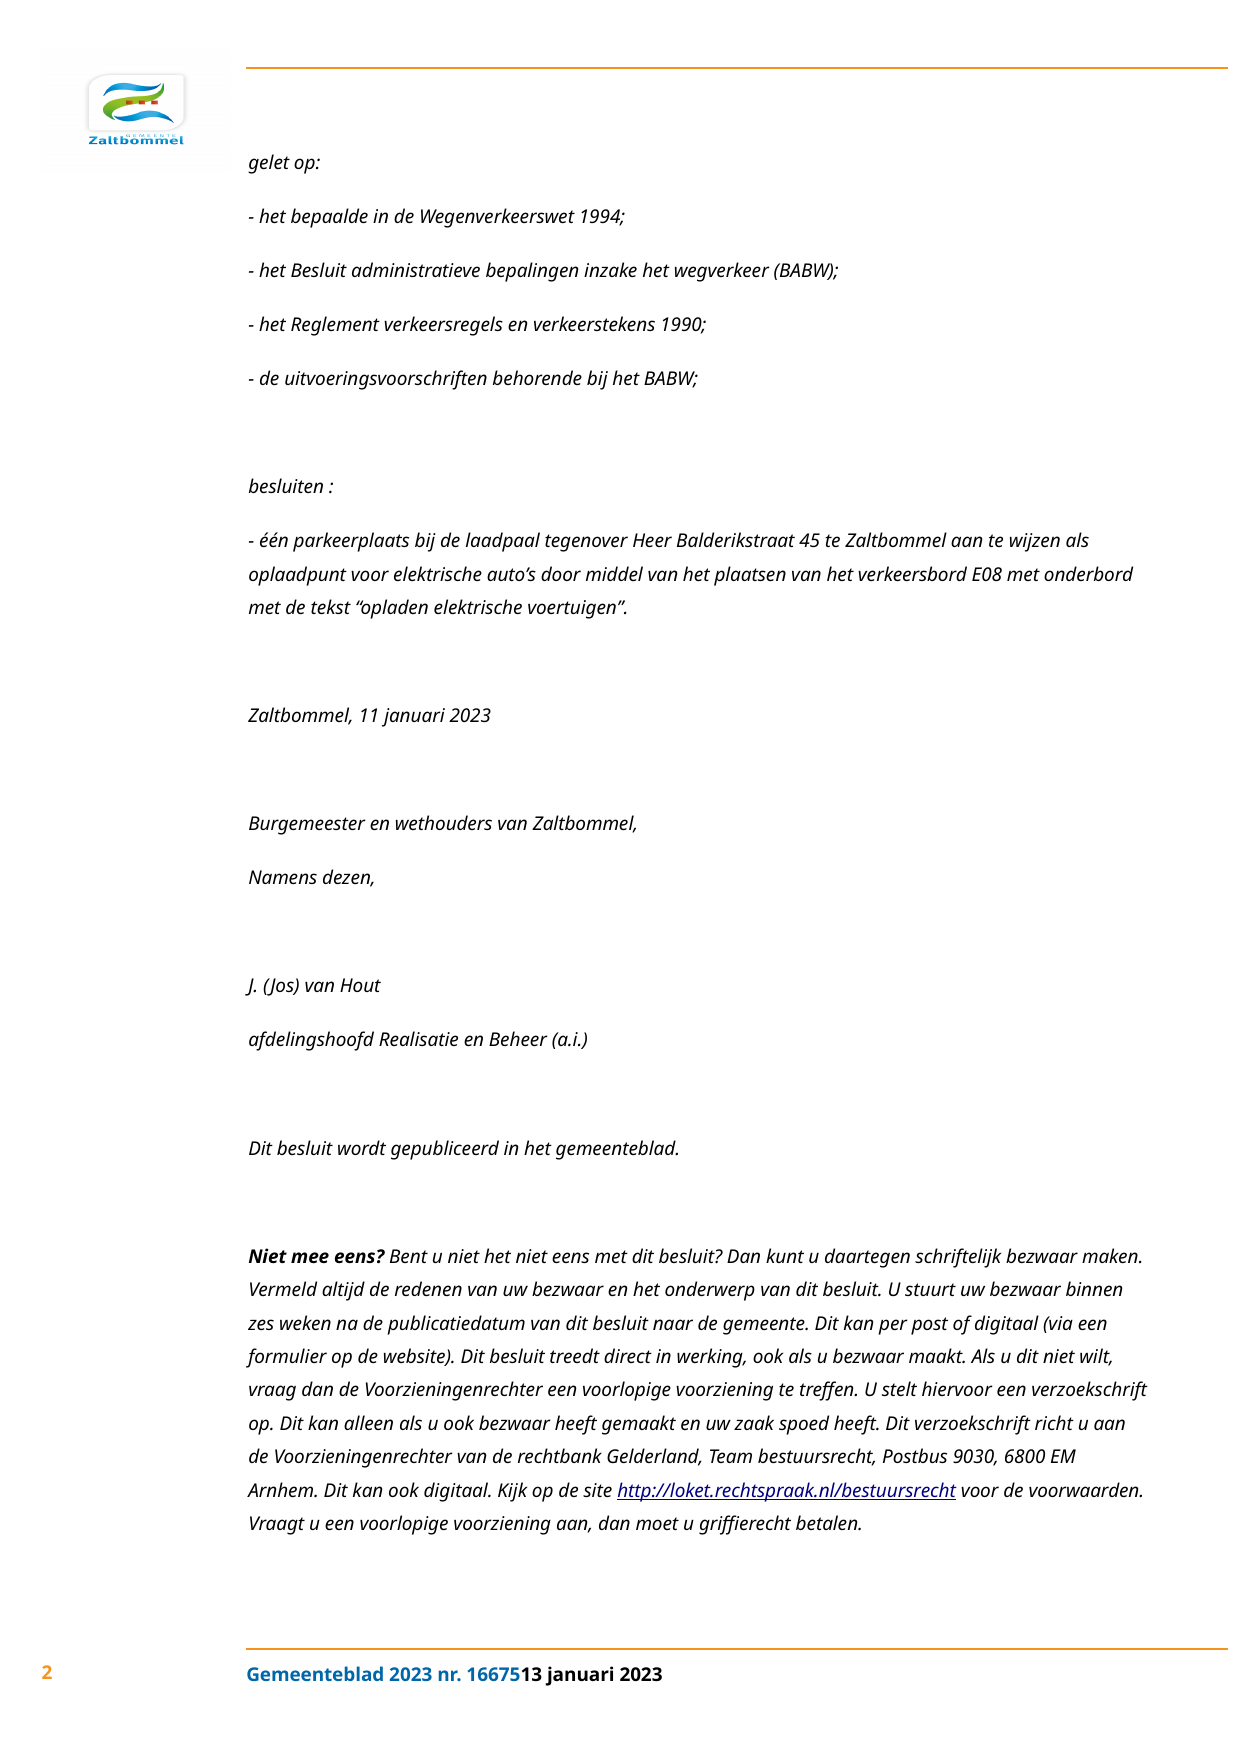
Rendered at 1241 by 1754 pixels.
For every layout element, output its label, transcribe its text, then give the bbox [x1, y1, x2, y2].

text Niet mee eens? Bent u niet het niet eens met dit besluit? Dan kunt u daartegen schriftelijk bezwaar maken. Vermeld altijd de redenen van uw bezwaar en het onderwerp van dit besluit. U stuurt uw bezwaar binnen zes weken na de publicatiedatum van dit besluit naar de gemeente. Dit kan per post of digitaal (via een formulier op de website). Dit besluit treedt direct in werking, ook als u bezwaar maakt. Als u dit niet wilt, vraag dan de Voorzieningenrechter een voorlopige voorziening te treffen. U stelt hiervoor een verzoekschrift op. Dit kan alleen als u ook bezwaar heeft gemaakt en uw zaak spoed heeft. Dit verzoekschrift richt u aan de Voorzieningenrechter van de rechtbank Gelderland, Team bestuursrecht, Postbus 9030, 6800 EM Arnhem. Dit kan ook digitaal. Kijk op de site http://loket.rechtspraak.nl/bestuursrecht voor de voorwaarden. Vraagt u een voorlopige voorziening aan, dan moet u griffierecht betalen. [248, 1243, 1152, 1536]
text afdelingshoofd Realisatie en Beheer (a.i.) [248, 1027, 1152, 1052]
picture [41, 47, 231, 172]
text Dit besluit wordt gepubliceerd in het gemeenteblad. [248, 1135, 1152, 1161]
text J. (Jos) van Hout [248, 973, 1152, 998]
text - het Reglement verkeersregels en verkeerstekens 1990; [248, 311, 1152, 337]
text Burgemeester en wethouders van Zaltbommel, [248, 810, 1152, 836]
text - het Besluit administratieve bepalingen inzake het wegverkeer (BABW); [248, 257, 1152, 283]
text Zaltbommel, 11 januari 2023 [248, 702, 1152, 728]
text Namens dezen, [248, 864, 1152, 890]
text - het bepaalde in de Wegenverkeerswet 1994; [248, 203, 1152, 229]
text besluiten : [248, 473, 1152, 499]
text gelet op: [248, 149, 1152, 174]
text - de uitvoeringsvoorschriften behorende bij het BABW; [248, 365, 1152, 391]
text - één parkeerplaats bij de laadpaal tegenover Heer Balderikstraat 45 te Zaltbommel aan te wijzen als oplaadpunt voor elektrische auto’s door middel van het plaatsen van het verkeersbord E08 met onderbord met de tekst “opladen elektrische voertuigen”. [248, 527, 1152, 620]
